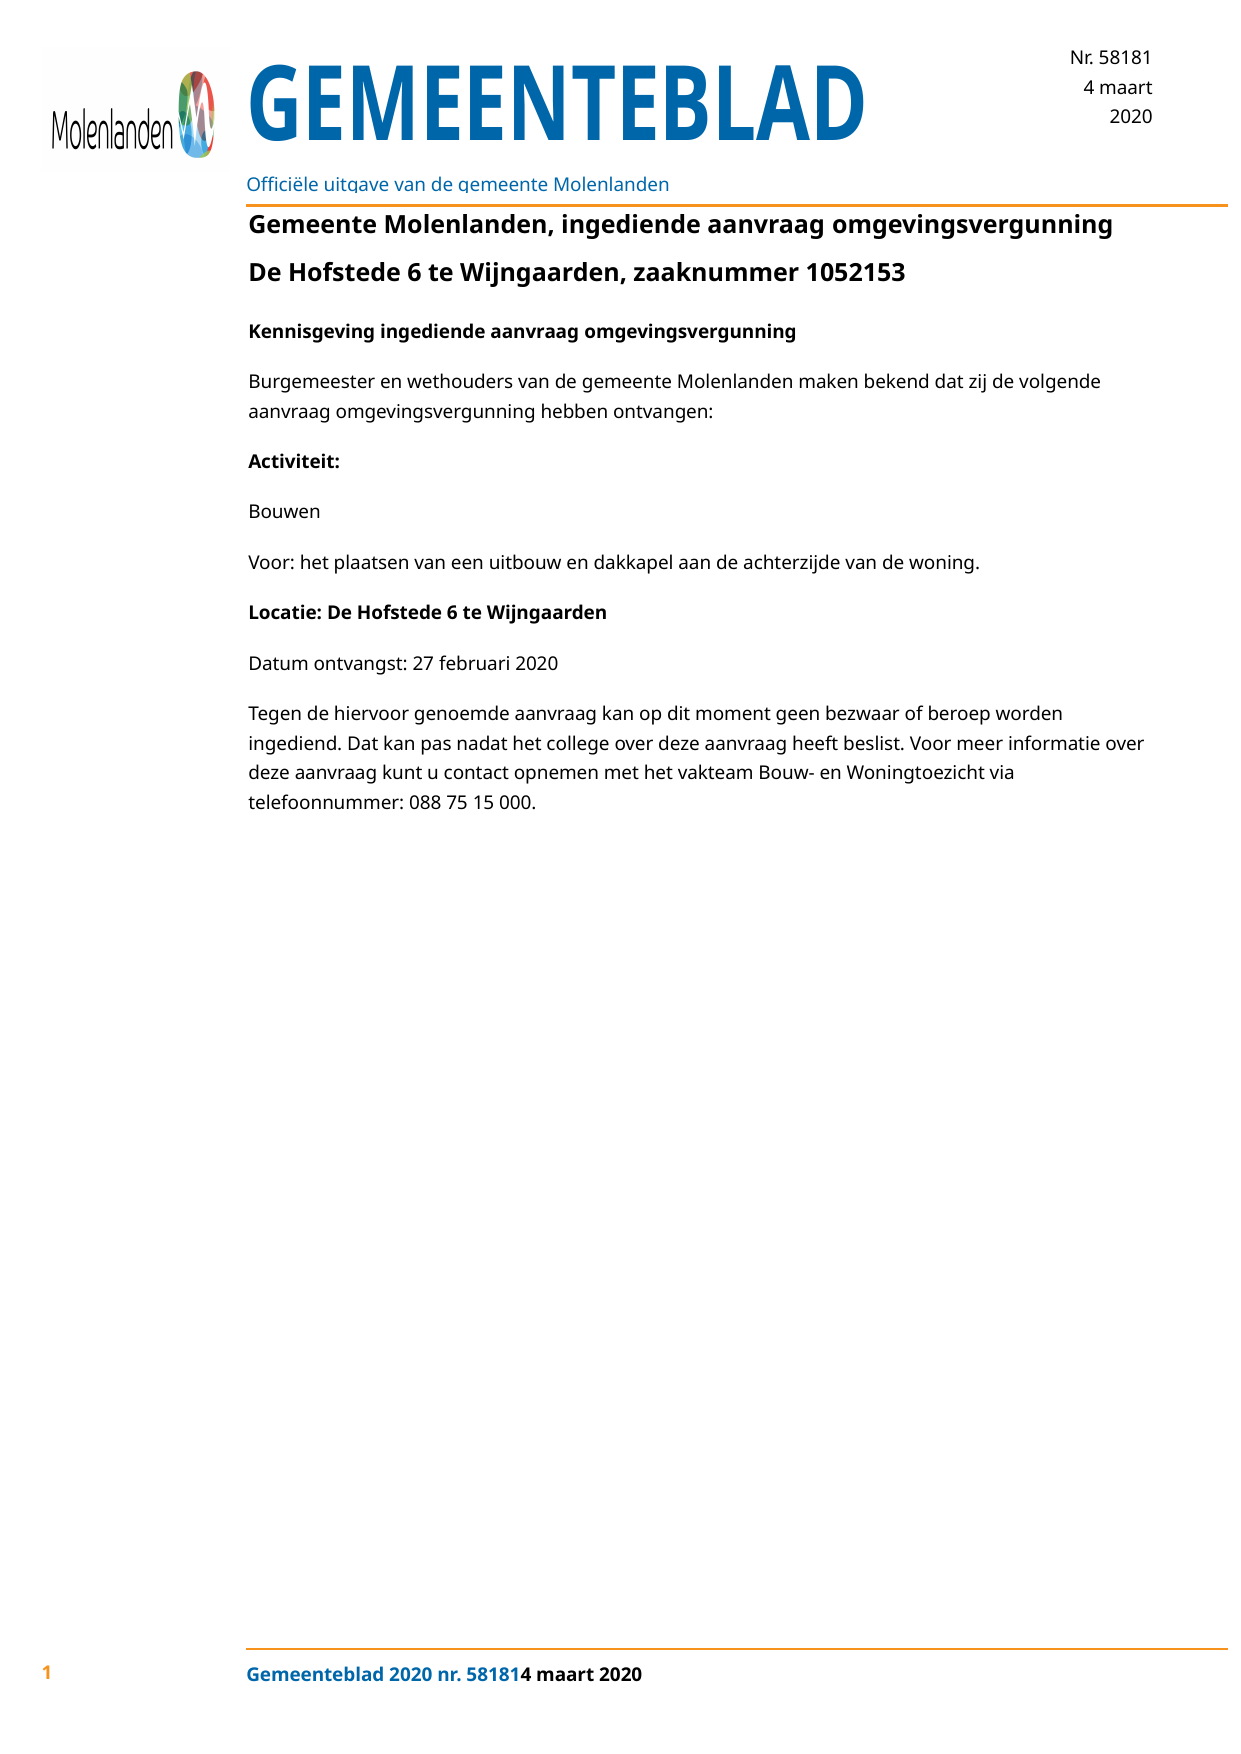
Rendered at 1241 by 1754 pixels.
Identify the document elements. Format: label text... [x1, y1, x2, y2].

text Bouwen [248, 499, 1152, 524]
text Activiteit: [248, 448, 1152, 474]
text Datum ontvangst: 27 februari 2020 [248, 650, 1152, 676]
text Locatie: De Hofstede 6 te Wijngaarden [248, 599, 1152, 625]
text Burgemeester en wethouders van de gemeente Molenlanden maken bekend dat zij de volgende aanvraag omgevingsvergunning hebben ontvangen: [248, 368, 1152, 424]
text Voor: het plaatsen van een uitbouw en dakkapel aan de achterzijde van de woning. [248, 549, 1152, 575]
text Gemeente Molenlanden, ingediende aanvraag omgevingsvergunning De Hofstede 6 te Wijngaarden, zaaknummer 1052153 [248, 207, 1152, 288]
text Tegen de hiervoor genoemde aanvraag kan op dit moment geen bezwaar of beroep worden ingediend. Dat kan pas nadat het college over deze aanvraag heeft beslist. Voor meer informatie over deze aanvraag kunt u contact opnemen met het vakteam Bouw- en Woningtoezicht via telefoonnummer: 088 75 15 000. [248, 700, 1152, 815]
text Kennisgeving ingediende aanvraag omgevingsvergunning [248, 318, 1152, 344]
picture [41, 47, 231, 172]
